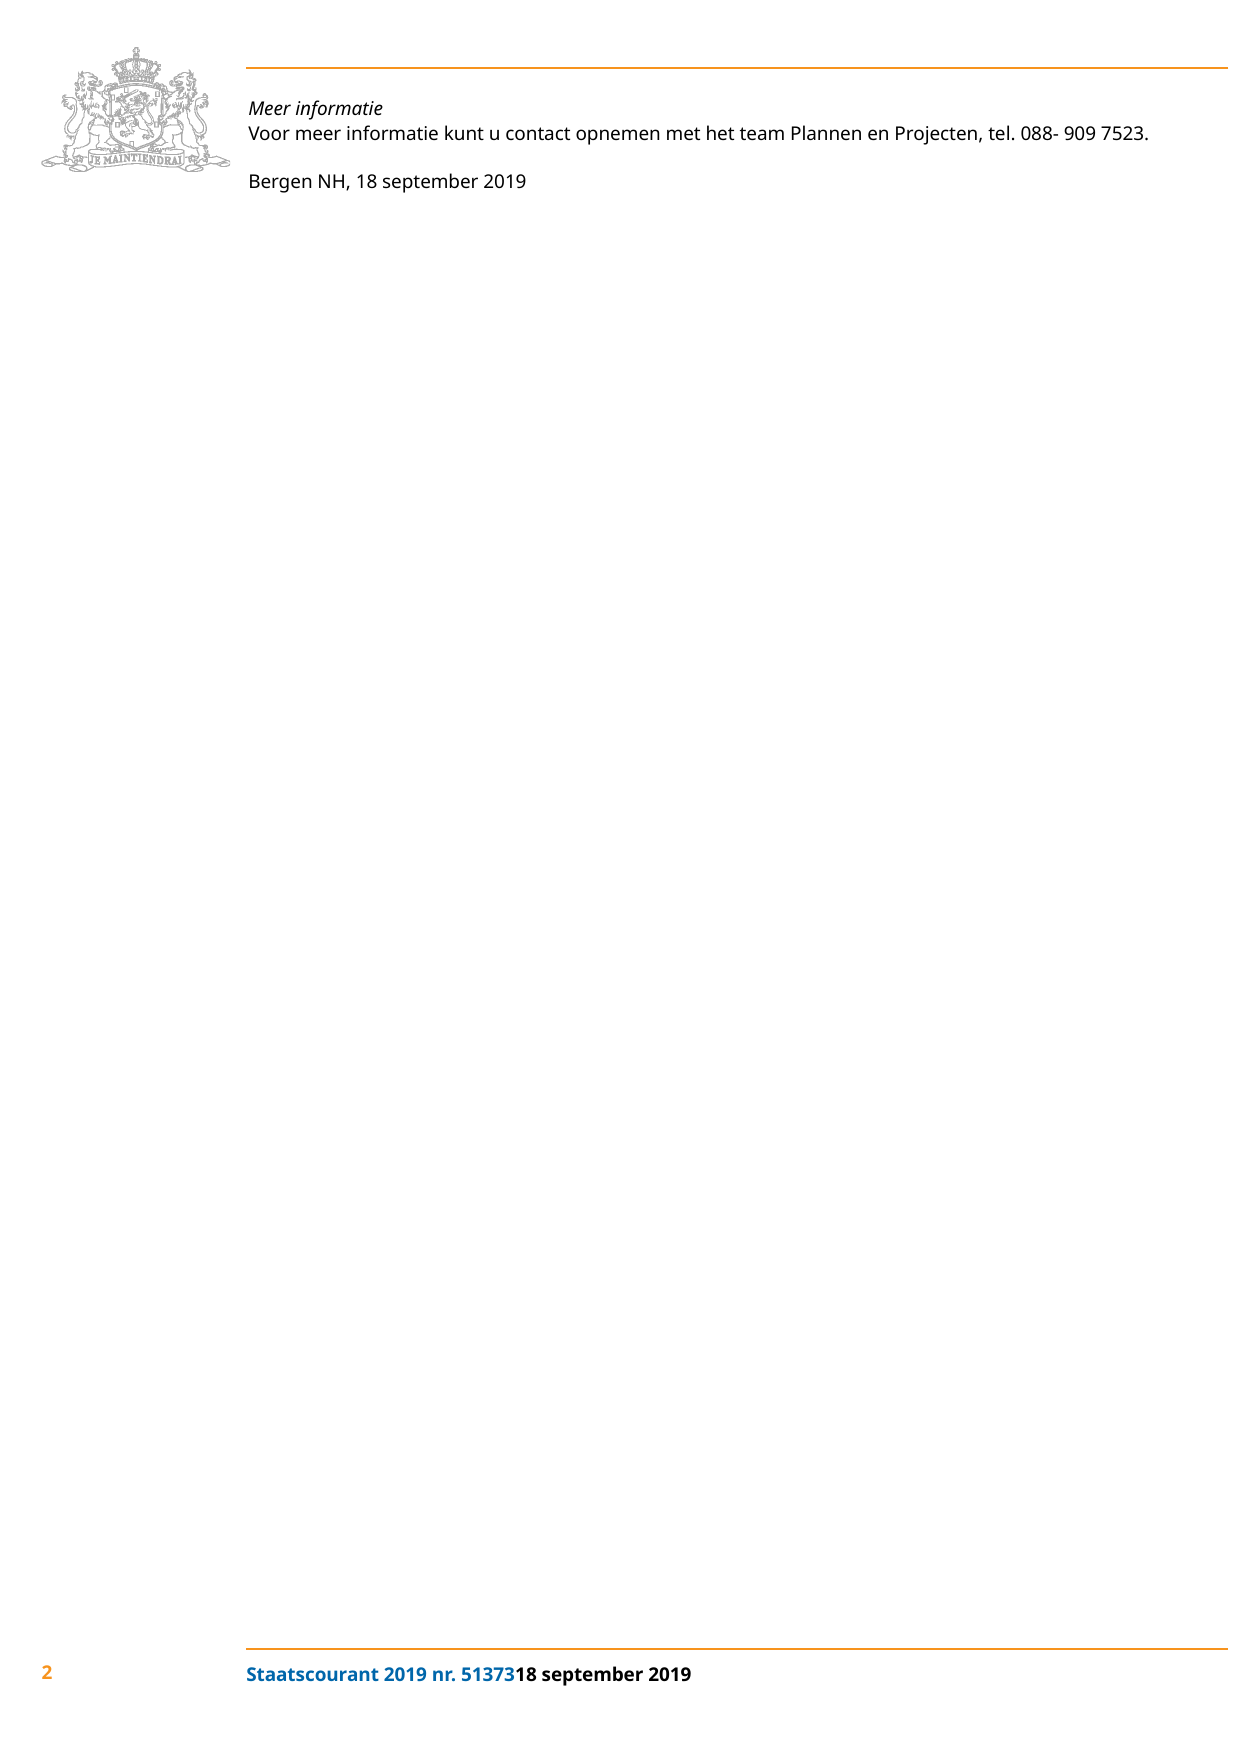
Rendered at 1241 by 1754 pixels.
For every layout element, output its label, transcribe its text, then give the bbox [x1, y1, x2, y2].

text Voor meer informatie kunt u contact opnemen met het team Plannen en Projecten, tel. 088- 909 7523. [248, 121, 1152, 146]
text Bergen NH, 18 september 2019 [248, 168, 1152, 194]
text Meer informatie [248, 95, 1152, 121]
picture [41, 47, 231, 172]
